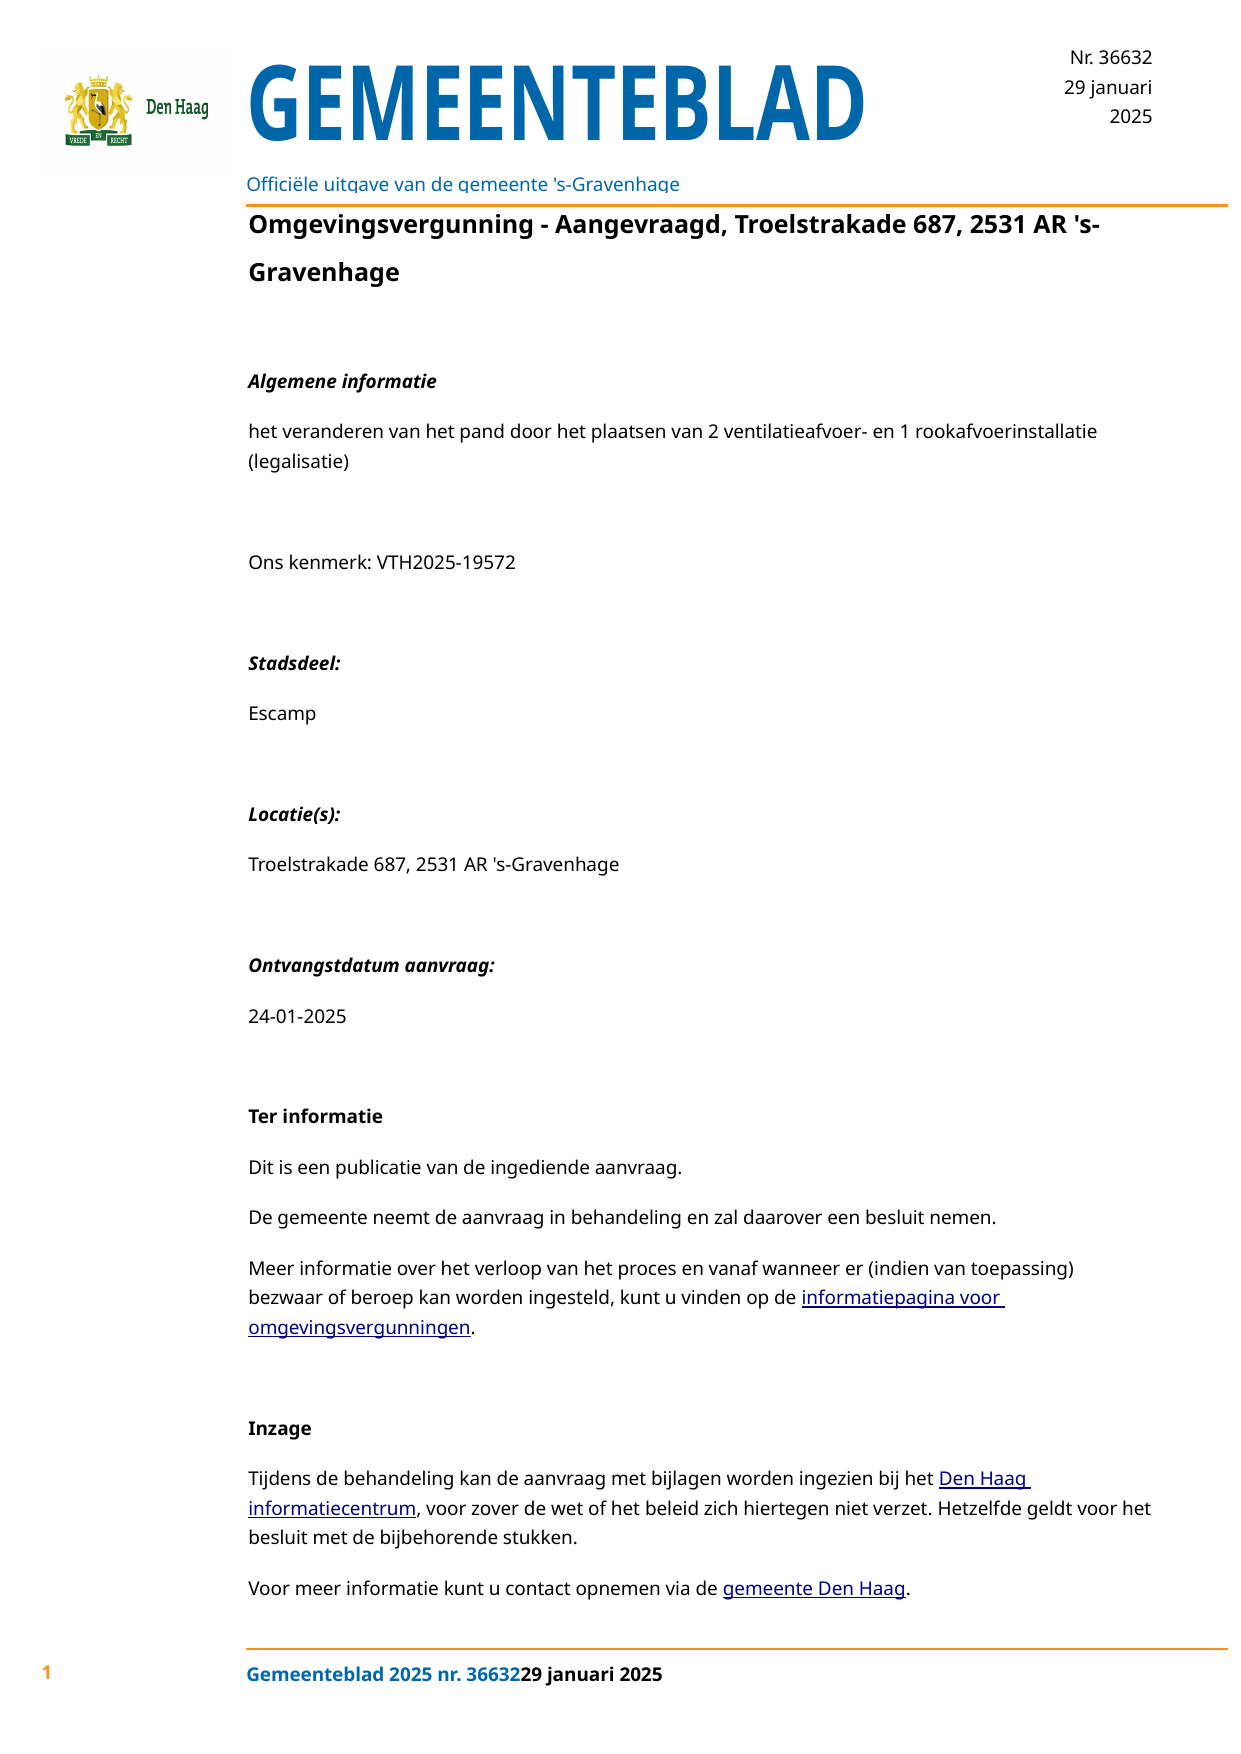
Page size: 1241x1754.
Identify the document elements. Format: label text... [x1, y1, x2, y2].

text Escamp [248, 700, 1152, 726]
text Meer informatie over het verloop van het proces en vanaf wanneer er (indien van toepassing) bezwaar of beroep kan worden ingesteld, kunt u vinden op de informatiepagina voor omgevingsvergunningen. [248, 1255, 1152, 1340]
text Troelstrakade 687, 2531 AR 's-Gravenhage [248, 852, 1152, 877]
text het veranderen van het pand door het plaatsen van 2 ventilatieafvoer- en 1 rookafvoerinstallatie (legalisatie) [248, 419, 1152, 474]
text Tijdens de behandeling kan de aanvraag met bijlagen worden ingezien bij het Den Haag informatiecentrum, voor zover de wet of het beleid zich hiertegen niet verzet. Hetzelfde geldt voor het besluit met de bijbehorende stukken. [248, 1465, 1152, 1550]
text Dit is een publicatie van de ingediende aanvraag. [248, 1154, 1152, 1180]
text Algemene informatie [248, 368, 1152, 394]
picture [41, 47, 231, 172]
text De gemeente neemt de aanvraag in behandeling en zal daarover een besluit nemen. [248, 1204, 1152, 1230]
text Ons kenmerk: VTH2025-19572 [248, 549, 1152, 575]
text Stadsdeel: [248, 650, 1152, 676]
text Locatie(s): [248, 801, 1152, 827]
text Omgevingsvergunning - Aangevraagd, Troelstrakade 687, 2531 AR 's-Gravenhage [248, 207, 1152, 288]
text Ontvangstdatum aanvraag: [248, 952, 1152, 978]
text Ter informatie [248, 1104, 1152, 1129]
text Inzage [248, 1415, 1152, 1441]
text 24-01-2025 [248, 1003, 1152, 1029]
text Voor meer informatie kunt u contact opnemen via de gemeente Den Haag. [248, 1575, 1152, 1601]
